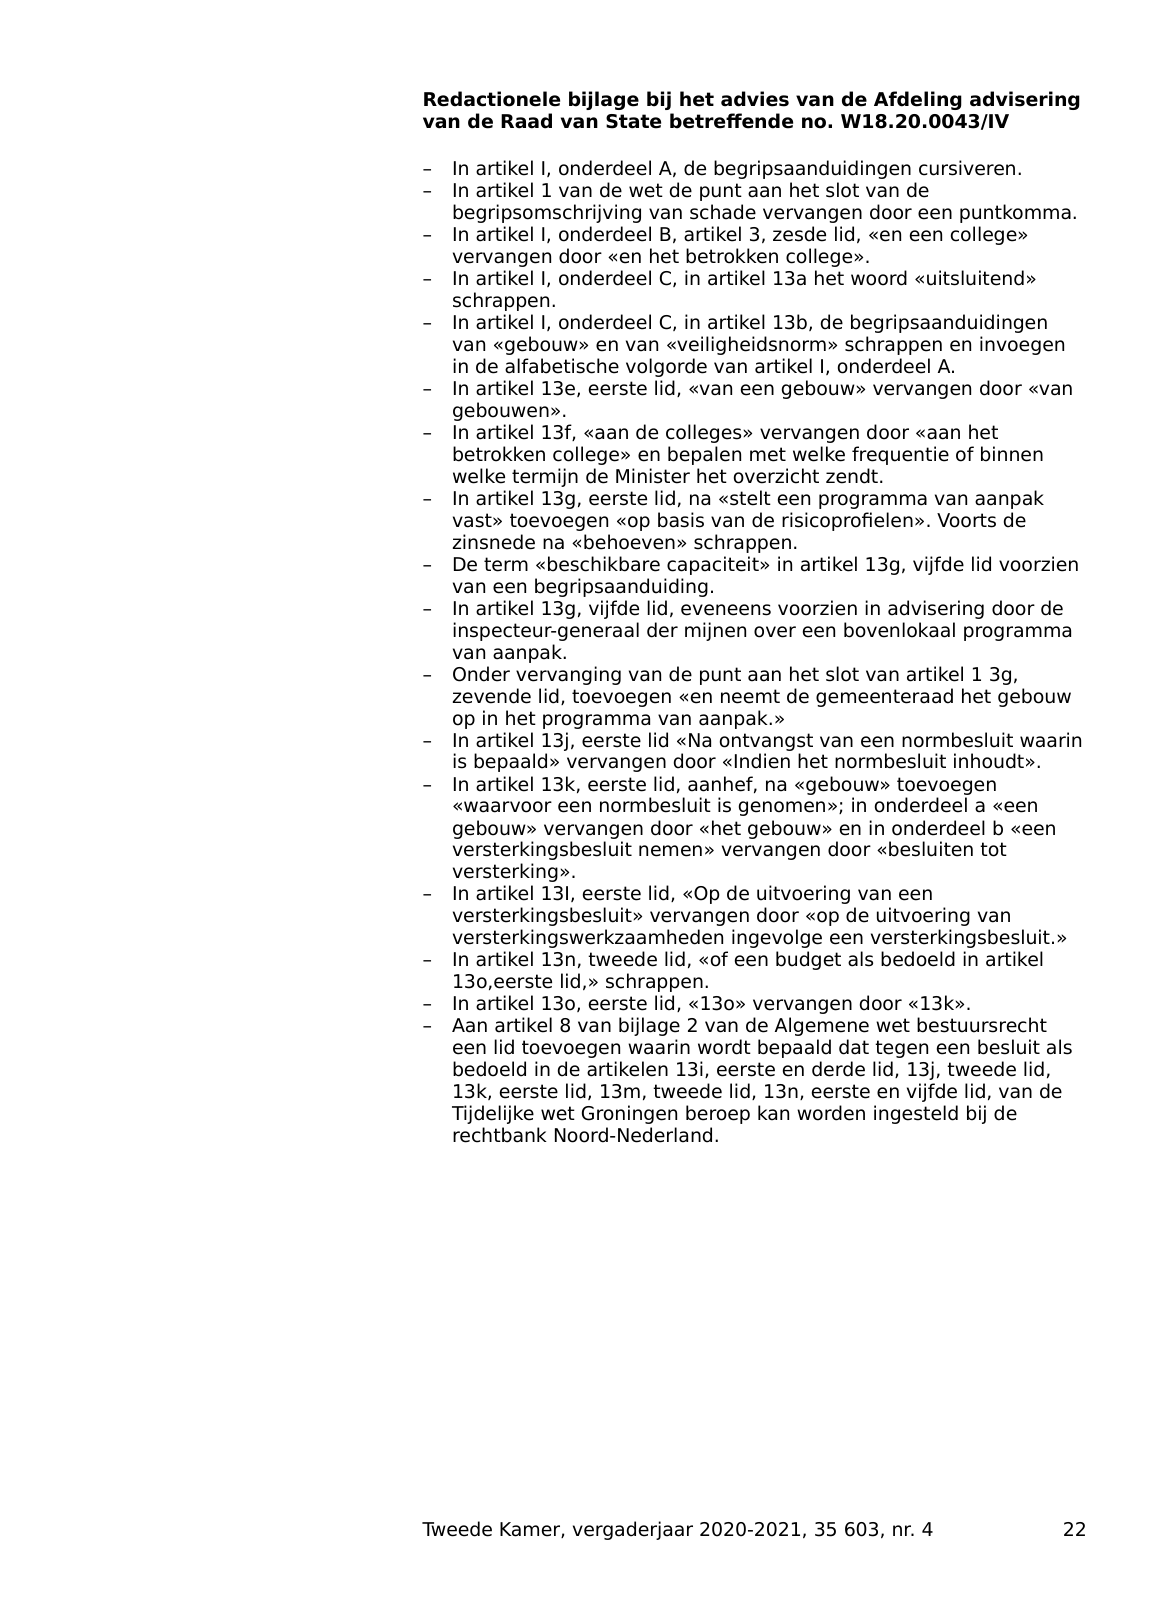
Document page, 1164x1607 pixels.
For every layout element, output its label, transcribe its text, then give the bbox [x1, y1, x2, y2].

text – In artikel I, onderdeel C, in artikel 13a het woord «uitsluitend» schrappen. [422, 268, 1087, 312]
text – In artikel I, onderdeel C, in artikel 13b, de begripsaanduidingen van «gebouw» en van «veiligheidsnorm» schrappen en invoegen in de alfabetische volgorde van artikel I, onderdeel A. [422, 312, 1087, 378]
text – Onder vervanging van de punt aan het slot van artikel 1 3g, zevende lid, toevoegen «en neemt de gemeenteraad het gebouw op in het programma van aanpak.» [422, 663, 1087, 729]
text – In artikel 13I, eerste lid, «Op de uitvoering van een versterkingsbesluit» vervangen door «op de uitvoering van versterkingswerkzaamheden ingevolge een versterkingsbesluit.» [422, 883, 1087, 949]
text – In artikel 13e, eerste lid, «van een gebouw» vervangen door «van gebouwen». [422, 378, 1087, 422]
text – In artikel I, onderdeel B, artikel 3, zesde lid, «en een college» vervangen door «en het betrokken college». [422, 224, 1087, 268]
text – In artikel 13j, eerste lid «Na ontvangst van een normbesluit waarin is bepaald» vervangen door «Indien het normbesluit inhoudt». [422, 729, 1087, 773]
subtitle Redactionele bijlage bij het advies van de Afdeling advisering van de Raad van State betreffende no. W18.20.0043/IV [77, 89, 1087, 133]
text – De term «beschikbare capaciteit» in artikel 13g, vijfde lid voorzien van een begripsaanduiding. [422, 554, 1087, 598]
text – In artikel I, onderdeel A, de begripsaanduidingen cursiveren. [422, 158, 1087, 180]
text – In artikel 1 van de wet de punt aan het slot van de begripsomschrijving van schade vervangen door een puntkomma. [422, 180, 1087, 224]
text – In artikel 13n, tweede lid, «of een budget als bedoeld in artikel 13o,eerste lid,» schrappen. [422, 949, 1087, 993]
text – Aan artikel 8 van bijlage 2 van de Algemene wet bestuursrecht een lid toevoegen waarin wordt bepaald dat tegen een besluit als bedoeld in de artikelen 13i, eerste en derde lid, 13j, tweede lid, 13k, eerste lid, 13m, tweede lid, 13n, eerste en vijfde lid, van de Tijdelijke wet Groningen beroep kan worden ingesteld bij de rechtbank Noord-Nederland. [422, 1015, 1087, 1147]
text – In artikel 13f, «aan de colleges» vervangen door «aan het betrokken college» en bepalen met welke frequentie of binnen welke termijn de Minister het overzicht zendt. [422, 422, 1087, 488]
text – In artikel 13g, vijfde lid, eveneens voorzien in advisering door de inspecteur-generaal der mijnen over een bovenlokaal programma van aanpak. [422, 598, 1087, 663]
text – In artikel 13o, eerste lid, «13o» vervangen door «13k». [422, 993, 1087, 1015]
text – In artikel 13k, eerste lid, aanhef, na «gebouw» toevoegen «waarvoor een normbesluit is genomen»; in onderdeel a «een gebouw» vervangen door «het gebouw» en in onderdeel b «een versterkingsbesluit nemen» vervangen door «besluiten tot versterking». [422, 773, 1087, 883]
text – In artikel 13g, eerste lid, na «stelt een programma van aanpak vast» toevoegen «op basis van de risicoprofielen». Voorts de zinsnede na «behoeven» schrappen. [422, 488, 1087, 554]
